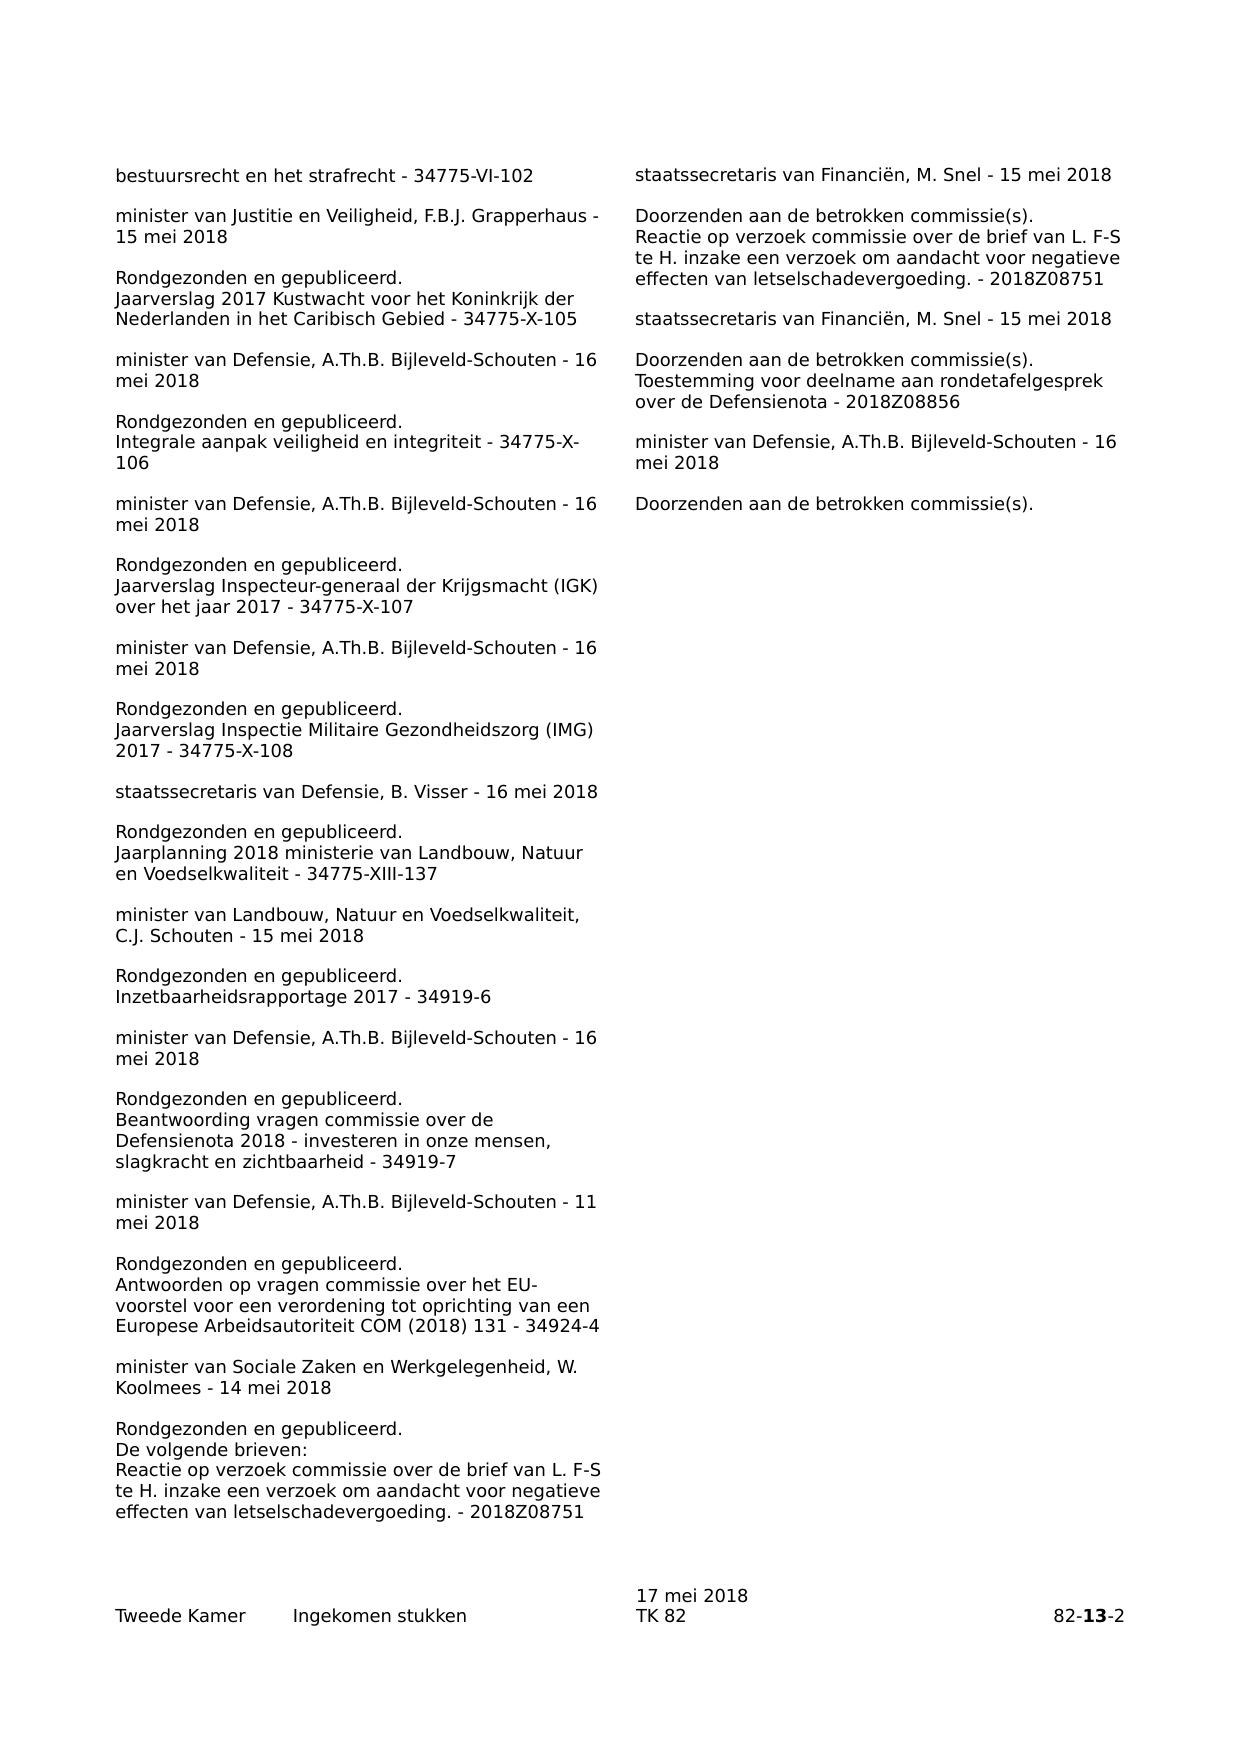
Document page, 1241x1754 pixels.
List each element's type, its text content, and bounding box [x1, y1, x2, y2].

text Rondgezonden en gepubliceerd. [115, 699, 605, 720]
text Inzetbaarheidsrapportage 2017 - 34919-6 [115, 987, 605, 1008]
text minister van Defensie, A.Th.B. Bijleveld-Schouten - 11 mei 2018 [115, 1192, 605, 1234]
text Jaarverslag Inspectie Militaire Gezondheidszorg (IMG) 2017 - 34775-X-108 [115, 720, 605, 762]
text Rondgezonden en gepubliceerd. [115, 822, 605, 843]
text Antwoorden op vragen commissie over het EU-voorstel voor een verordening tot oprichting van een Europese Arbeidsautoriteit COM (2018) 131 - 34924-4 [115, 1274, 605, 1337]
text staatssecretaris van Financiën, M. Snel - 15 mei 2018 [635, 309, 1125, 330]
text Rondgezonden en gepubliceerd. [115, 1418, 605, 1439]
text minister van Landbouw, Natuur en Voedselkwaliteit, C.J. Schouten - 15 mei 2018 [115, 905, 605, 946]
text Doorzenden aan de betrokken commissie(s). [635, 494, 1125, 514]
text staatssecretaris van Defensie, B. Visser - 16 mei 2018 [115, 782, 605, 802]
text Rondgezonden en gepubliceerd. [115, 411, 605, 432]
text Toestemming voor deelname aan rondetafelgesprek over de Defensienota - 2018Z08856 [635, 371, 1125, 412]
text bestuursrecht en het strafrecht - 34775-VI-102 [115, 165, 605, 186]
text Rondgezonden en gepubliceerd. [115, 1089, 605, 1110]
text minister van Justitie en Veiligheid, F.B.J. Grapperhaus - 15 mei 2018 [115, 206, 605, 248]
text Jaarplanning 2018 ministerie van Landbouw, Natuur en Voedselkwaliteit - 34775-XIII-137 [115, 843, 605, 885]
text minister van Defensie, A.Th.B. Bijleveld-Schouten - 16 mei 2018 [115, 350, 605, 391]
text Integrale aanpak veiligheid en integriteit - 34775-X-106 [115, 432, 605, 474]
text Rondgezonden en gepubliceerd. [115, 1254, 605, 1274]
text Rondgezonden en gepubliceerd. [115, 555, 605, 576]
text staatssecretaris van Financiën, M. Snel - 15 mei 2018 [635, 165, 1125, 186]
text minister van Sociale Zaken en Werkgelegenheid, W. Koolmees - 14 mei 2018 [115, 1357, 605, 1398]
text Doorzenden aan de betrokken commissie(s). [635, 350, 1125, 371]
text minister van Defensie, A.Th.B. Bijleveld-Schouten - 16 mei 2018 [115, 638, 605, 679]
text Jaarverslag 2017 Kustwacht voor het Koninkrijk der Nederlanden in het Caribisch Gebied - 34775-X-105 [115, 288, 605, 330]
text Jaarverslag Inspecteur-generaal der Krijgsmacht (IGK) over het jaar 2017 - 34775-X-107 [115, 576, 605, 618]
text minister van Defensie, A.Th.B. Bijleveld-Schouten - 16 mei 2018 [115, 494, 605, 535]
text Beantwoording vragen commissie over de Defensienota 2018 - investeren in onze mensen, slagkracht en zichtbaarheid - 34919-7 [115, 1110, 605, 1172]
text minister van Defensie, A.Th.B. Bijleveld-Schouten - 16 mei 2018 [115, 1028, 605, 1069]
text Doorzenden aan de betrokken commissie(s). [635, 206, 1125, 227]
text Rondgezonden en gepubliceerd. [115, 966, 605, 987]
text Reactie op verzoek commissie over de brief van L. F-S te H. inzake een verzoek om aandacht voor negatieve effecten van letselschadevergoeding. - 2018Z08751 [635, 227, 1125, 289]
text Reactie op verzoek commissie over de brief van L. F-S te H. inzake een verzoek om aandacht voor negatieve effecten van letselschadevergoeding. - 2018Z08751 [115, 1460, 605, 1523]
text Rondgezonden en gepubliceerd. [115, 268, 605, 288]
text De volgende brieven: [115, 1439, 605, 1460]
text minister van Defensie, A.Th.B. Bijleveld-Schouten - 16 mei 2018 [635, 432, 1125, 474]
